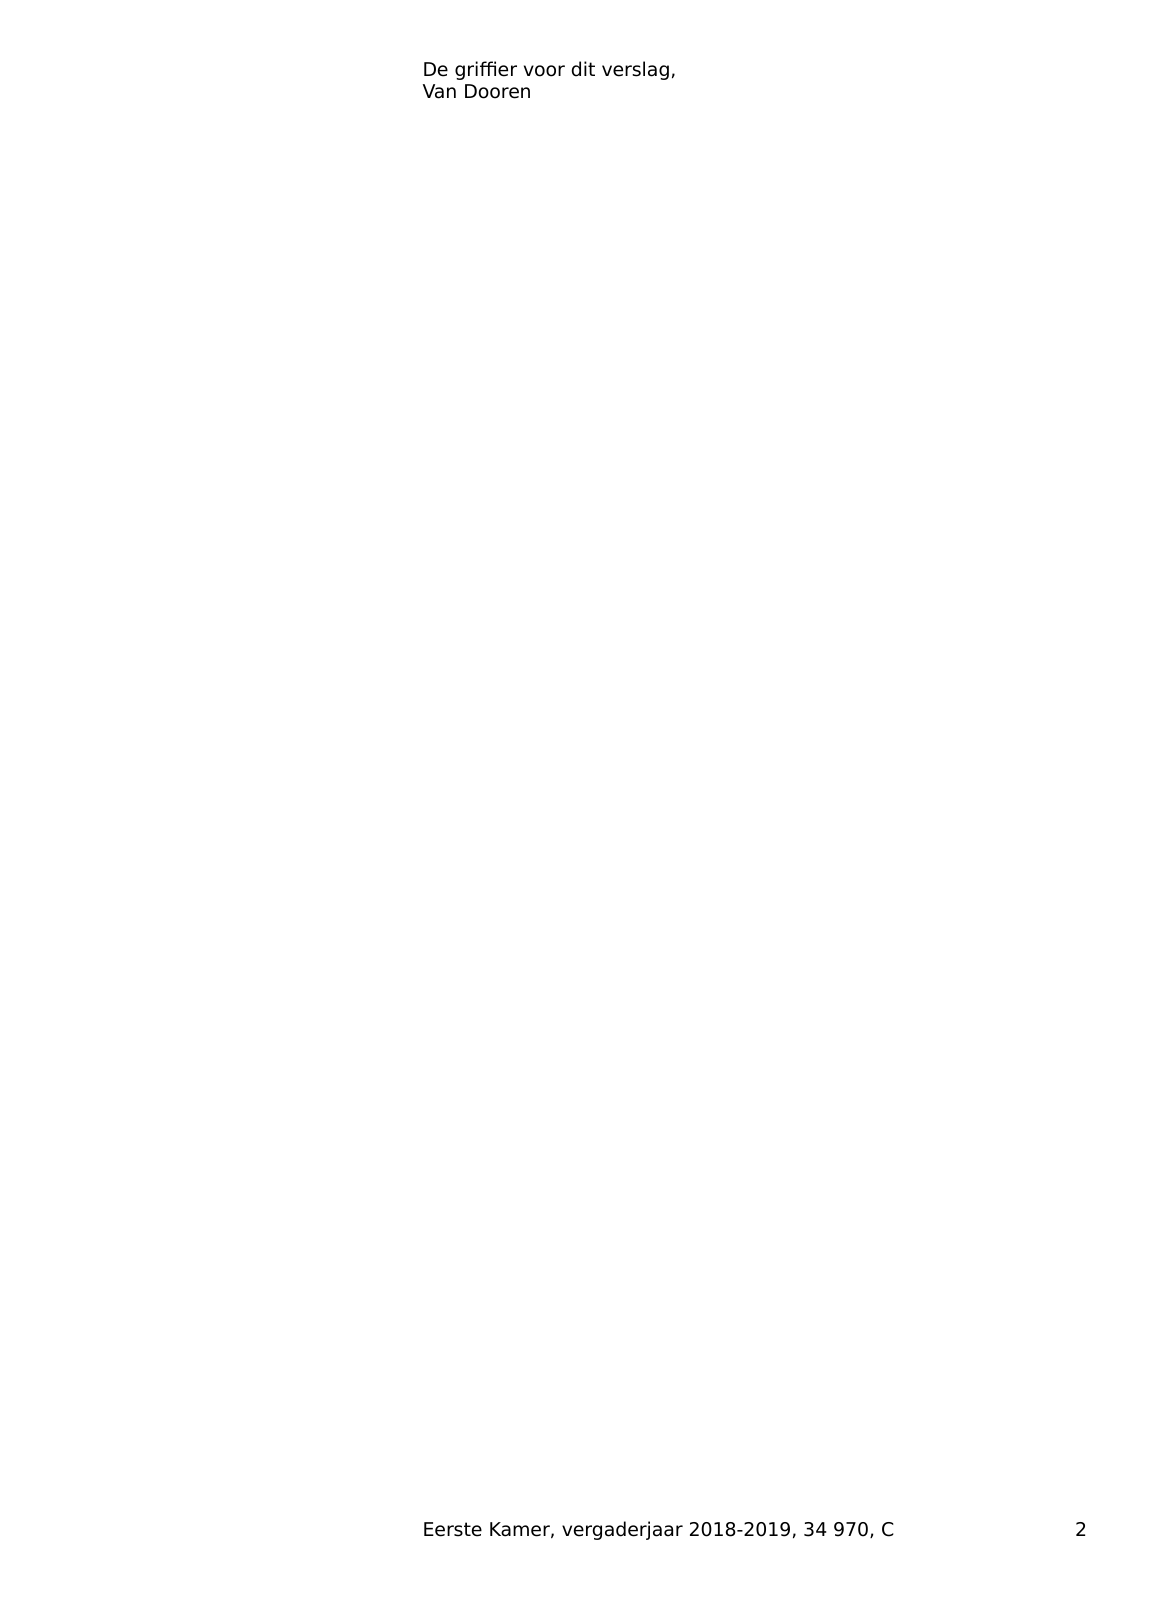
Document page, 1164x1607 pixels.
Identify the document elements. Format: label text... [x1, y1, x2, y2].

text De griffier voor dit verslag, Van Dooren [422, 59, 1087, 103]
